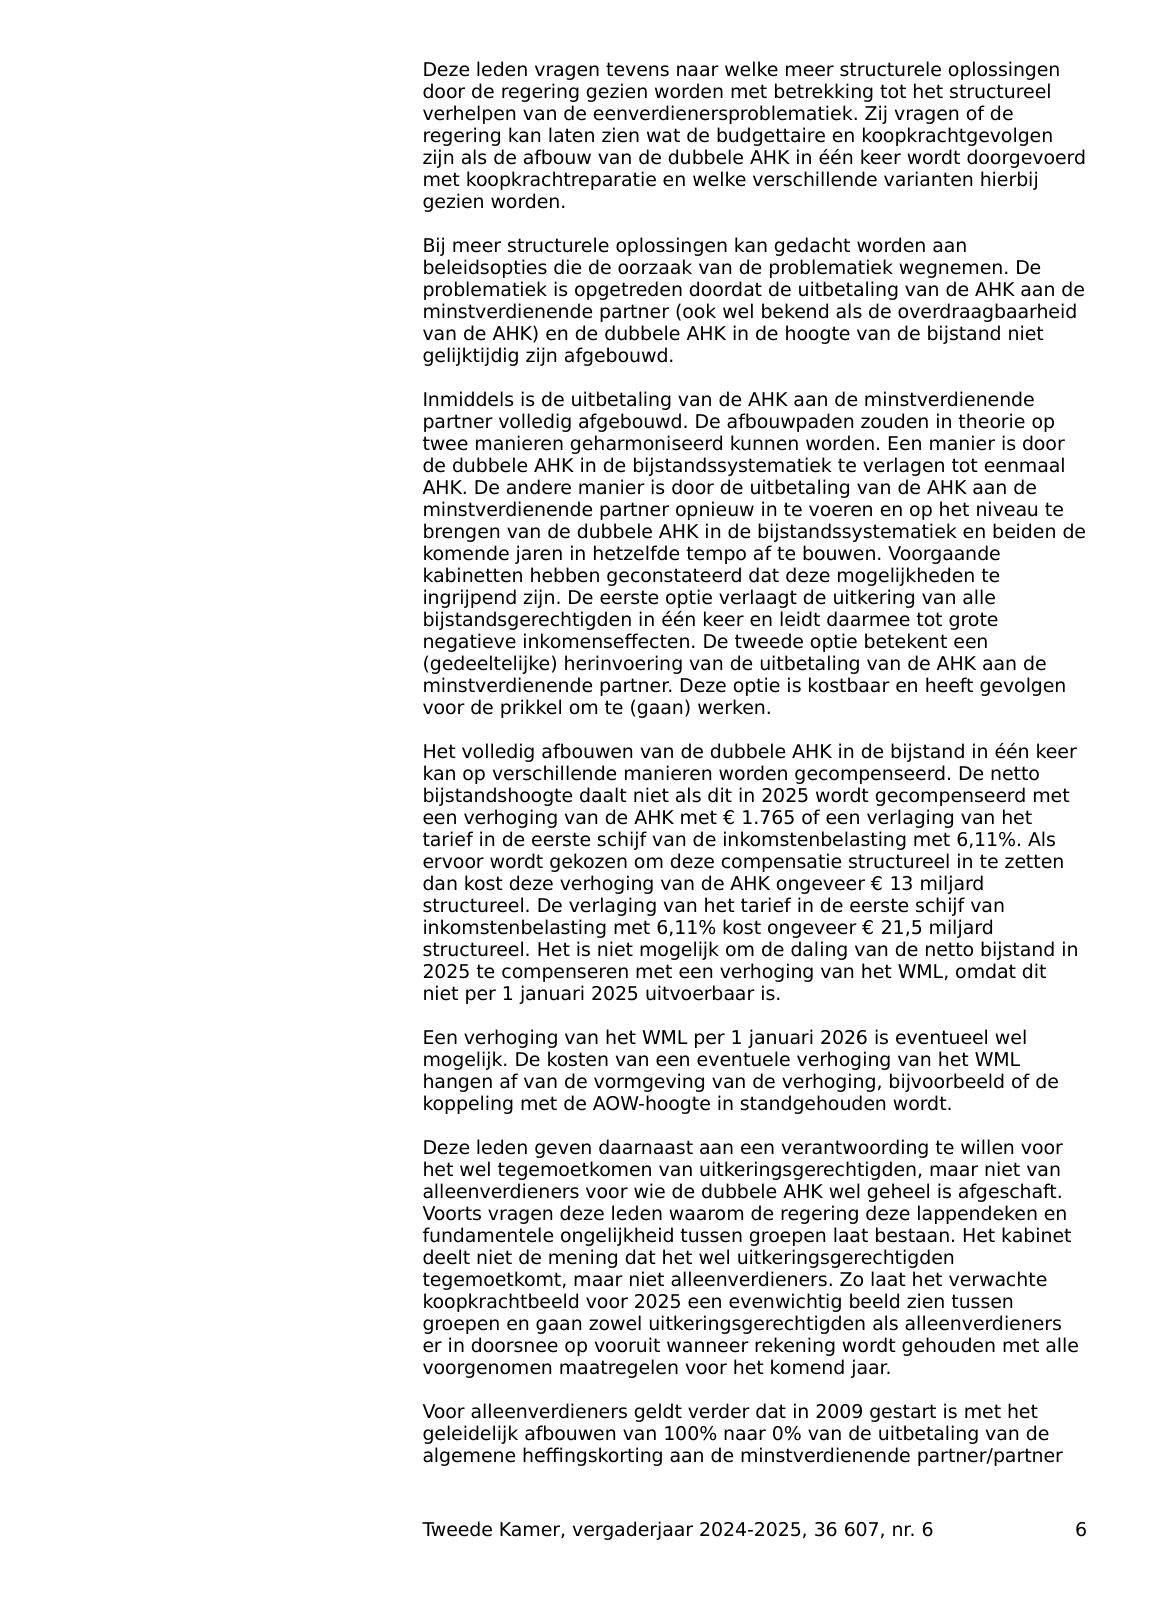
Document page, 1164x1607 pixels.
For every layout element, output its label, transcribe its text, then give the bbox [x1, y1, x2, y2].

text Een verhoging van het WML per 1 januari 2026 is eventueel wel mogelijk. De kosten van een eventuele verhoging van het WML hangen af van de vormgeving van de verhoging, bijvoorbeeld of de koppeling met de AOW-hoogte in standgehouden wordt. [422, 1027, 1087, 1115]
text Deze leden vragen tevens naar welke meer structurele oplossingen door de regering gezien worden met betrekking tot het structureel verhelpen van de eenverdienersproblematiek. Zij vragen of de regering kan laten zien wat de budgettaire en koopkrachtgevolgen zijn als de afbouw van de dubbele AHK in één keer wordt doorgevoerd met koopkrachtreparatie en welke verschillende varianten hierbij gezien worden. [422, 59, 1087, 213]
text Inmiddels is de uitbetaling van de AHK aan de minstverdienende partner volledig afgebouwd. De afbouwpaden zouden in theorie op twee manieren geharmoniseerd kunnen worden. Een manier is door de dubbele AHK in de bijstandssystematiek te verlagen tot eenmaal AHK. De andere manier is door de uitbetaling van de AHK aan de minstverdienende partner opnieuw in te voeren en op het niveau te brengen van de dubbele AHK in de bijstandssystematiek en beiden de komende jaren in hetzelfde tempo af te bouwen. Voorgaande kabinetten hebben geconstateerd dat deze mogelijkheden te ingrijpend zijn. De eerste optie verlaagt de uitkering van alle bijstandsgerechtigden in één keer en leidt daarmee tot grote negatieve inkomenseffecten. De tweede optie betekent een (gedeeltelijke) herinvoering van de uitbetaling van de AHK aan de minstverdienende partner. Deze optie is kostbaar en heeft gevolgen voor de prikkel om te (gaan) werken. [422, 389, 1087, 719]
text Deze leden geven daarnaast aan een verantwoording te willen voor het wel tegemoetkomen van uitkeringsgerechtigden, maar niet van alleenverdieners voor wie de dubbele AHK wel geheel is afgeschaft. Voorts vragen deze leden waarom de regering deze lappendeken en fundamentele ongelijkheid tussen groepen laat bestaan. Het kabinet deelt niet de mening dat het wel uitkeringsgerechtigden tegemoetkomt, maar niet alleenverdieners. Zo laat het verwachte koopkrachtbeeld voor 2025 een evenwichtig beeld zien tussen groepen en gaan zowel uitkeringsgerechtigden als alleenverdieners er in doorsnee op vooruit wanneer rekening wordt gehouden met alle voorgenomen maatregelen voor het komend jaar. [422, 1137, 1087, 1379]
text Het volledig afbouwen van de dubbele AHK in de bijstand in één keer kan op verschillende manieren worden gecompenseerd. De netto bijstandshoogte daalt niet als dit in 2025 wordt gecompenseerd met een verhoging van de AHK met € 1.765 of een verlaging van het tarief in de eerste schijf van de inkomstenbelasting met 6,11%. Als ervoor wordt gekozen om deze compensatie structureel in te zetten dan kost deze verhoging van de AHK ongeveer € 13 miljard structureel. De verlaging van het tarief in de eerste schijf van inkomstenbelasting met 6,11% kost ongeveer € 21,5 miljard structureel. Het is niet mogelijk om de daling van de netto bijstand in 2025 te compenseren met een verhoging van het WML, omdat dit niet per 1 januari 2025 uitvoerbaar is. [422, 741, 1087, 1005]
text Voor alleenverdieners geldt verder dat in 2009 gestart is met het geleidelijk afbouwen van 100% naar 0% van de uitbetaling van de algemene heffingskorting aan de minstverdienende partner/partner [422, 1401, 1087, 1467]
text Bij meer structurele oplossingen kan gedacht worden aan beleidsopties die de oorzaak van de problematiek wegnemen. De problematiek is opgetreden doordat de uitbetaling van de AHK aan de minstverdienende partner (ook wel bekend als de overdraagbaarheid van de AHK) en de dubbele AHK in de hoogte van de bijstand niet gelijktijdig zijn afgebouwd. [422, 235, 1087, 367]
